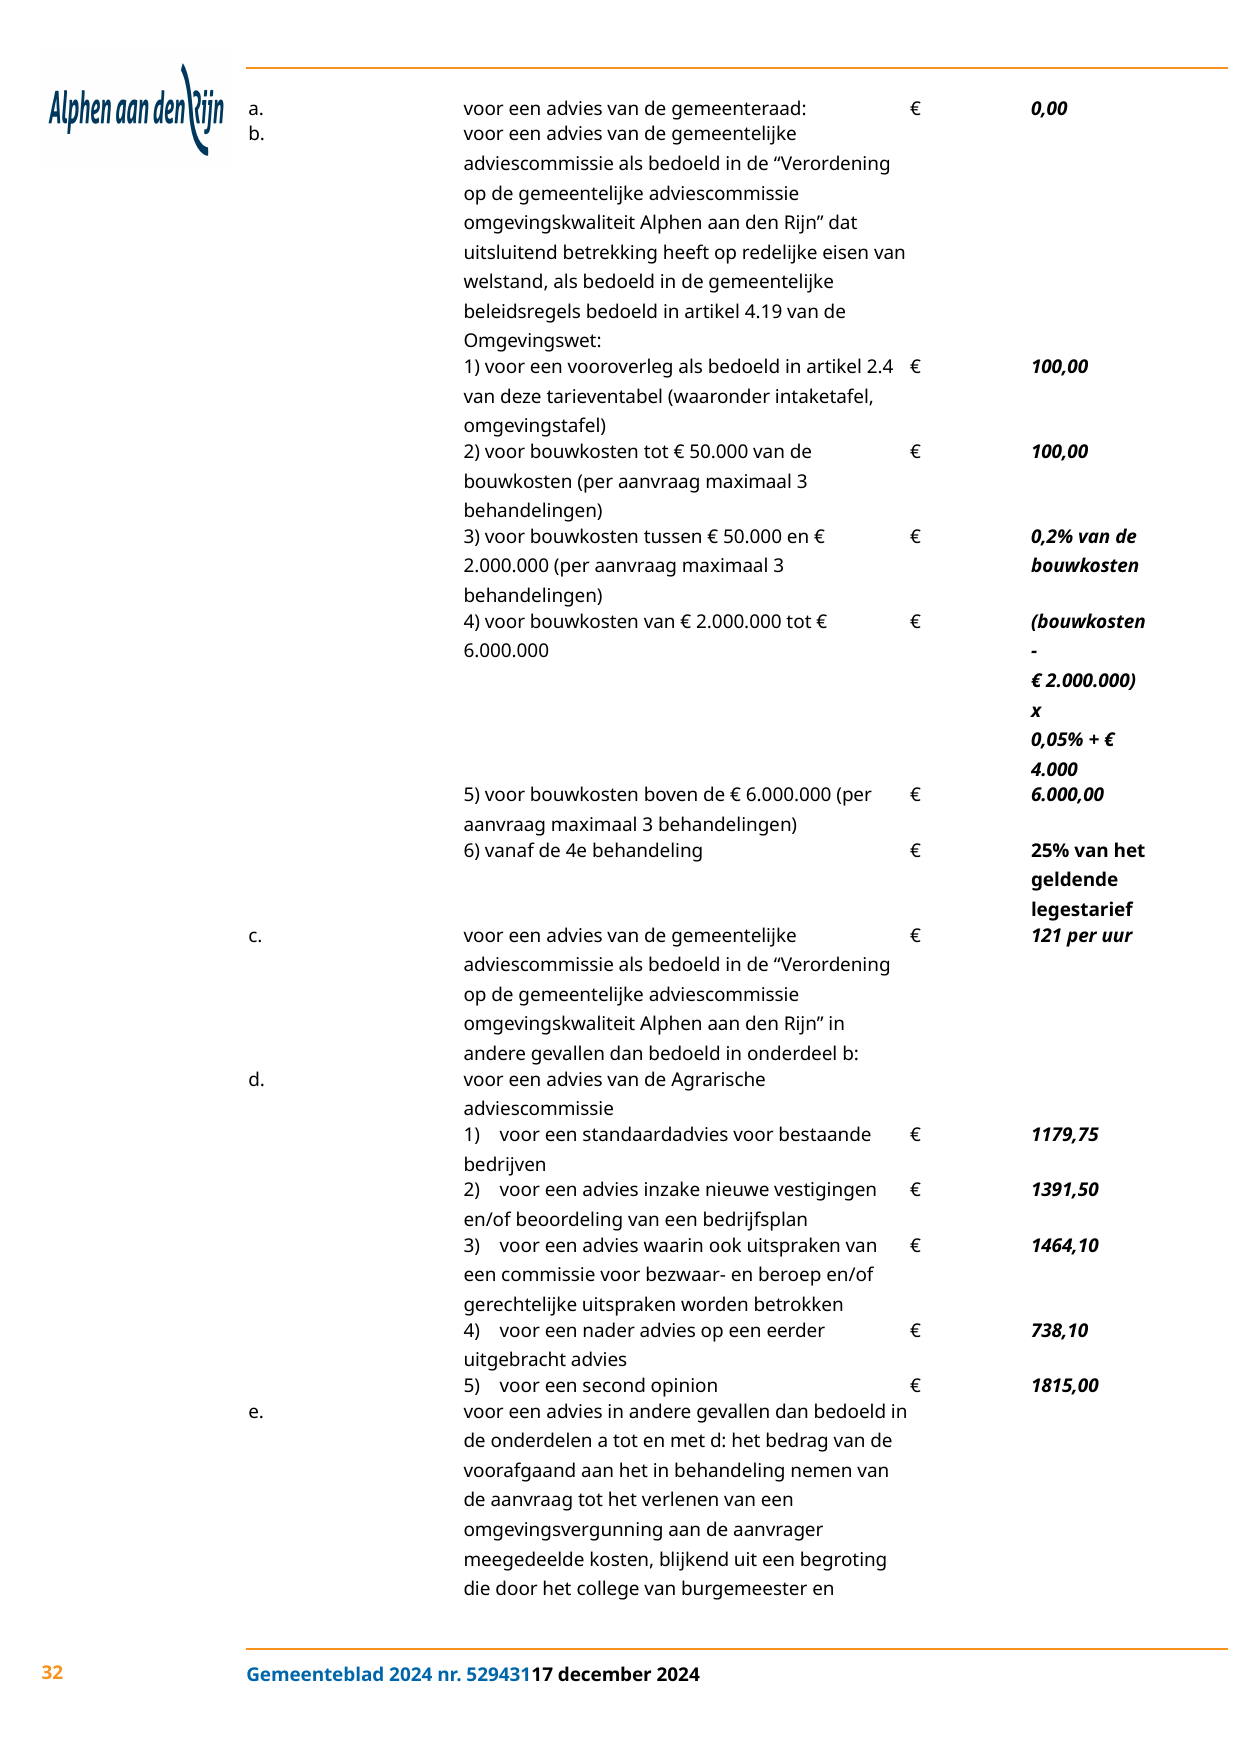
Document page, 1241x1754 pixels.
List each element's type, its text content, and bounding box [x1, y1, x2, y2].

table_cell 3) voor een advies waarin ook uitspraken van een commissie voor bezwaar- en beroep en/of gerechtelijke uitspraken worden betrokken [463, 1232, 910, 1317]
table_cell 6) vanaf de 4e behandeling [463, 837, 910, 922]
table_cell 1179,75 [1031, 1121, 1152, 1177]
table_cell voor een advies van de Agrarische adviescommissie [463, 1066, 910, 1121]
table_cell € [910, 1232, 1031, 1317]
table_cell 6.000,00 [1031, 782, 1152, 837]
table_cell € [910, 438, 1031, 523]
table_cell 100,00 [1031, 353, 1152, 438]
table_cell d. [248, 1066, 463, 1121]
table_cell [248, 523, 463, 608]
table_cell 121 per uur [1031, 922, 1152, 1066]
table_cell € [910, 1121, 1031, 1177]
table_cell € [910, 1317, 1031, 1372]
picture [41, 47, 231, 172]
table_cell [248, 1232, 463, 1317]
table_cell [248, 353, 463, 438]
table_cell 1815,00 [1031, 1372, 1152, 1398]
table_cell € [910, 922, 1031, 1066]
table_cell voor een advies in andere gevallen dan bedoeld in de onderdelen a tot en met d: het bedrag van de voorafgaand aan het in behandeling nemen van de aanvraag tot het verlenen van een omgevingsvergunning aan de aanvrager meegedeelde kosten, blijkend uit een begroting die door het college van burgemeester en [463, 1398, 910, 1601]
table_cell [248, 608, 463, 782]
table_cell 1391,50 [1031, 1177, 1152, 1232]
table_cell 5) voor een second opinion [463, 1372, 910, 1398]
table_cell [248, 837, 463, 922]
table_cell 1) voor een vooroverleg als bedoeld in artikel 2.4 van deze tarieventabel (waaronder intaketafel, omgevingstafel) [463, 353, 910, 438]
table_cell 25% van het geldende legestarief [1031, 837, 1152, 922]
table_cell voor een advies van de gemeentelijke adviescommissie als bedoeld in de “Verordening op de gemeentelijke adviescommissie omgevingskwaliteit Alphen aan den Rijn” in andere gevallen dan bedoeld in onderdeel b: [463, 922, 910, 1066]
table_cell € [910, 837, 1031, 922]
table_cell € [910, 523, 1031, 608]
table_cell 1464,10 [1031, 1232, 1152, 1317]
table_cell 5) voor bouwkosten boven de € 6.000.000 (per aanvraag maximaal 3 behandelingen) [463, 782, 910, 837]
table_cell € [910, 782, 1031, 837]
table_cell € [910, 1177, 1031, 1232]
table_cell [910, 1066, 1031, 1121]
table_cell voor een advies van de gemeenteraad: [463, 95, 910, 121]
table_cell [248, 1317, 463, 1372]
table_cell € [910, 1372, 1031, 1398]
table_cell b. [248, 121, 463, 353]
table_cell [1031, 1398, 1152, 1601]
table_cell 738,10 [1031, 1317, 1152, 1372]
table_cell 100,00 [1031, 438, 1152, 523]
table_cell [1031, 121, 1152, 353]
table_cell € [910, 95, 1031, 121]
table_cell 4) voor bouwkosten van € 2.000.000 tot € 6.000.000 [463, 608, 910, 782]
table_cell voor een advies van de gemeentelijke adviescommissie als bedoeld in de “Verordening op de gemeentelijke adviescommissie omgevingskwaliteit Alphen aan den Rijn” dat uitsluitend betrekking heeft op redelijke eisen van welstand, als bedoeld in de gemeentelijke beleidsregels bedoeld in artikel 4.19 van de Omgevingswet: [463, 121, 910, 353]
table_cell [248, 1177, 463, 1232]
table_cell [1031, 1066, 1152, 1121]
table_cell a. [248, 95, 463, 121]
table_cell € [910, 353, 1031, 438]
table_cell 1) voor een standaardadvies voor bestaande bedrijven [463, 1121, 910, 1177]
table_cell 2) voor bouwkosten tot € 50.000 van de bouwkosten (per aanvraag maximaal 3 behandelingen) [463, 438, 910, 523]
table_cell 4) voor een nader advies op een eerder uitgebracht advies [463, 1317, 910, 1372]
table_cell [248, 782, 463, 837]
table_cell € [910, 608, 1031, 782]
table_cell 2) voor een advies inzake nieuwe vestigingen en/of beoordeling van een bedrijfsplan [463, 1177, 910, 1232]
table_cell c. [248, 922, 463, 1066]
table_cell [910, 1398, 1031, 1601]
table_cell e. [248, 1398, 463, 1601]
table_cell [910, 121, 1031, 353]
table_cell [248, 1121, 463, 1177]
table_cell 3) voor bouwkosten tussen € 50.000 en € 2.000.000 (per aanvraag maximaal 3 behandelingen) [463, 523, 910, 608]
table_cell (bouwkosten- € 2.000.000) x 0,05% + € 4.000 [1031, 608, 1152, 782]
table_cell [248, 438, 463, 523]
table_cell [248, 1372, 463, 1398]
table_cell 0,2% van de bouwkosten [1031, 523, 1152, 608]
table_cell 0,00 [1031, 95, 1152, 121]
